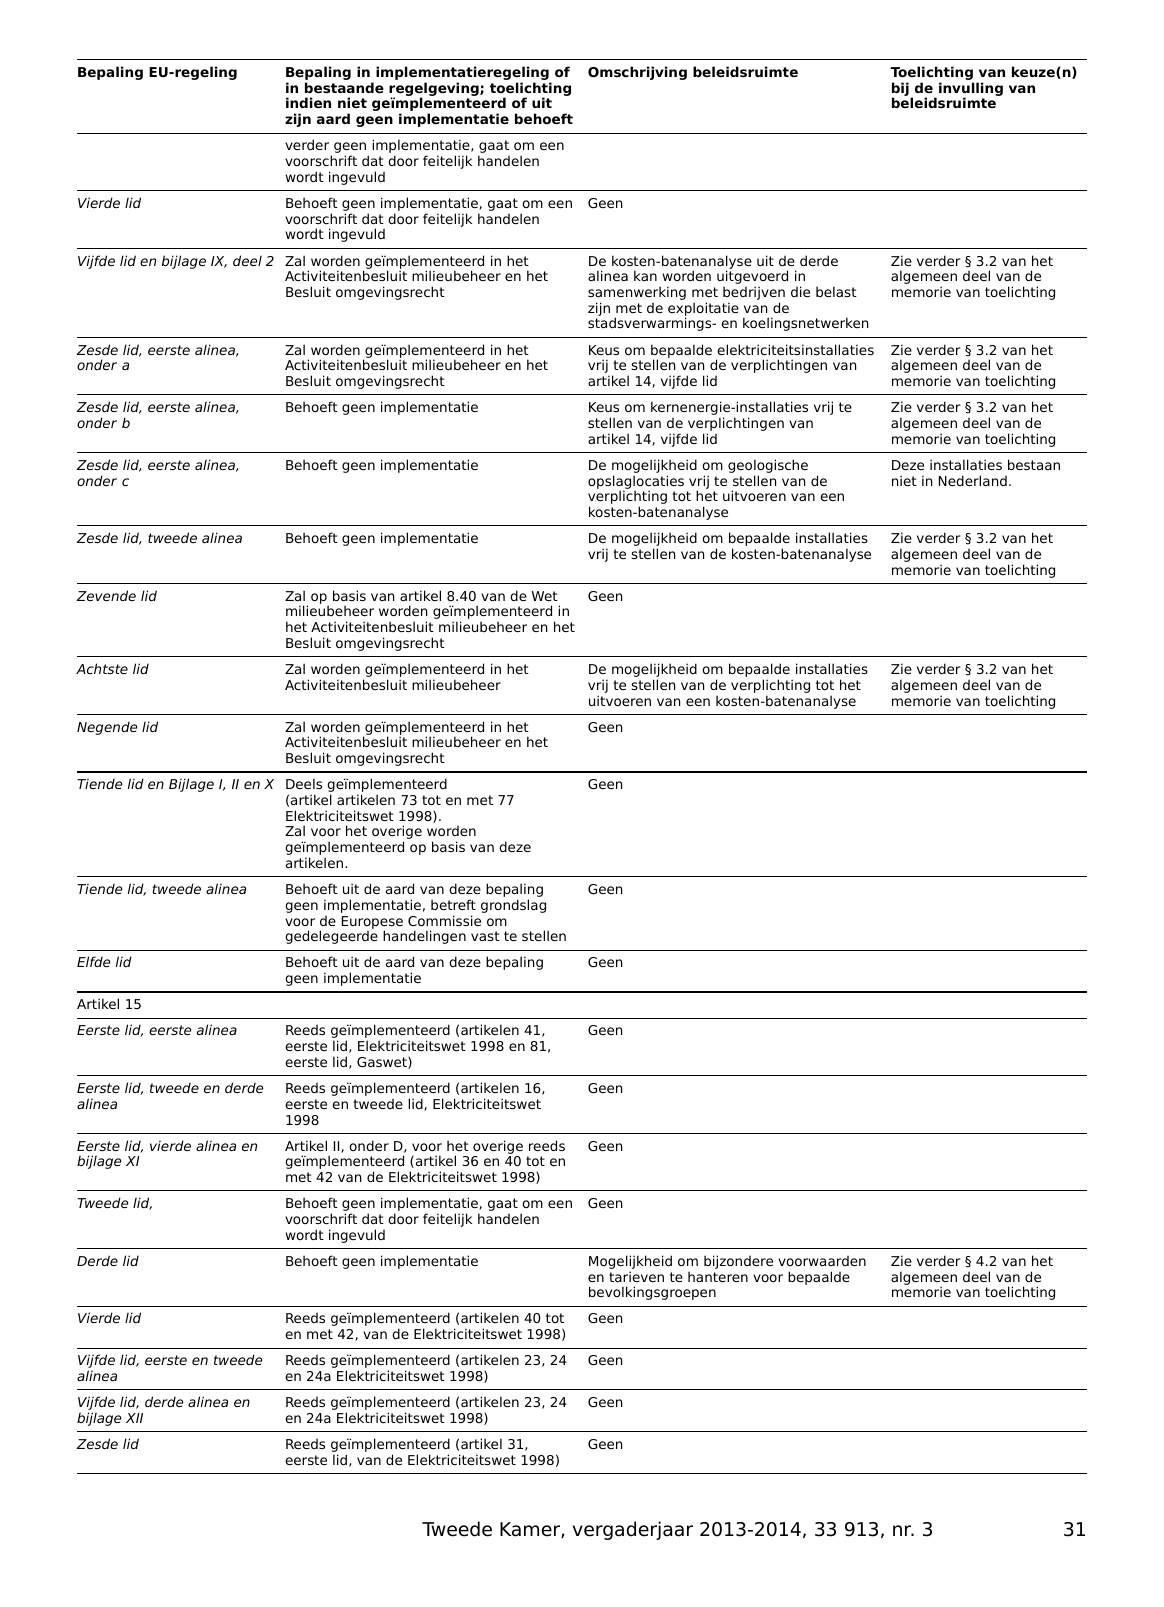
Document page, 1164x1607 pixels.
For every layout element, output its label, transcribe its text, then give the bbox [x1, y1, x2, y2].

table_cell Geen [582, 773, 884, 876]
table_cell Zesde lid [77, 1432, 279, 1473]
table_cell Zie verder § 3.2 van het algemeen deel van de memorie van toelichting [885, 338, 1087, 394]
table_cell Tiende lid en Bijlage I, II en X [77, 773, 279, 876]
table_cell Behoeft geen implementatie [279, 395, 582, 452]
table_cell De mogelijkheid om geologische opslaglocaties vrij te stellen van de verplichting tot het uitvoeren van een kosten-batenanalyse [582, 453, 884, 525]
table_cell [885, 1307, 1087, 1347]
table_cell [885, 584, 1087, 656]
table_header Bepaling EU-regeling [77, 60, 279, 132]
table_cell [885, 1134, 1087, 1190]
table_cell Artikel II, onder D, voor het overige reeds geïmplementeerd (artikel 36 en 40 tot en met 42 van de Elektriciteitswet 1998) [279, 1134, 582, 1190]
table_cell Artikel 15 [77, 993, 279, 1017]
table_cell [885, 1390, 1087, 1431]
table_cell [885, 1349, 1087, 1389]
table_cell Reeds geïmplementeerd (artikelen 16, eerste en tweede lid, Elektriciteitswet 1998 [279, 1076, 582, 1133]
table_cell Keus om kernenergie-installaties vrij te stellen van de verplichtingen van artikel 14, vijfde lid [582, 395, 884, 452]
table_cell Reeds geïmplementeerd (artikel 31, eerste lid, van de Elektriciteitswet 1998) [279, 1432, 582, 1473]
table_cell Reeds geïmplementeerd (artikelen 23, 24 en 24a Elektriciteitswet 1998) [279, 1390, 582, 1431]
table_cell Eerste lid, tweede en derde alinea [77, 1076, 279, 1133]
table_cell [885, 715, 1087, 771]
table_cell Deels geïmplementeerd (artikel artikelen 73 tot en met 77 Elektriciteitswet 1998). Zal voor het overige worden geïmplementeerd op basis van deze artikelen. [279, 773, 582, 876]
table_header Omschrijving beleidsruimte [582, 60, 884, 132]
table_cell Behoeft uit de aard van deze bepaling geen implementatie [279, 951, 582, 991]
table_cell verder geen implementatie, gaat om een voorschrift dat door feitelijk handelen wordt ingevuld [279, 134, 582, 190]
table_cell Zie verder § 3.2 van het algemeen deel van de memorie van toelichting [885, 395, 1087, 452]
table_cell De kosten-batenanalyse uit de derde alinea kan worden uitgevoerd in samenwerking met bedrijven die belast zijn met de exploitatie van de stadsverwarmings- en koelingsnetwerken [582, 249, 884, 337]
table_cell Elfde lid [77, 951, 279, 991]
table_cell Zal worden geïmplementeerd in het Activiteitenbesluit milieubeheer en het Besluit omgevingsrecht [279, 249, 582, 337]
table_cell Eerste lid, eerste alinea [77, 1019, 279, 1075]
table_cell [885, 1432, 1087, 1473]
table_cell Zesde lid, eerste alinea, onder c [77, 453, 279, 525]
table_cell Vijfde lid en bijlage IX, deel 2 [77, 249, 279, 337]
table_cell [77, 134, 279, 190]
table_header Bepaling in implementatieregeling of in bestaande regelgeving; toelichting indien niet geïmplementeerd of uit zijn aard geen implementatie behoeft [279, 60, 582, 132]
table_cell Vijfde lid, eerste en tweede alinea [77, 1349, 279, 1389]
table_cell Behoeft uit de aard van deze bepaling geen implementatie, betreft grondslag voor de Europese Commissie om gedelegeerde handelingen vast te stellen [279, 877, 582, 949]
table_cell Geen [582, 1349, 884, 1389]
table_cell [885, 773, 1087, 876]
table_cell Geen [582, 1191, 884, 1248]
table_cell Geen [582, 191, 884, 248]
table_cell Achtste lid [77, 657, 279, 714]
table_cell Zal op basis van artikel 8.40 van de Wet milieubeheer worden geïmplementeerd in het Activiteitenbesluit milieubeheer en het Besluit omgevingsrecht [279, 584, 582, 656]
table_cell [279, 993, 582, 1017]
table_cell Reeds geïmplementeerd (artikelen 40 tot en met 42, van de Elektriciteitswet 1998) [279, 1307, 582, 1347]
table_cell Behoeft geen implementatie [279, 526, 582, 583]
table_cell Reeds geïmplementeerd (artikelen 23, 24 en 24a Elektriciteitswet 1998) [279, 1349, 582, 1389]
table_cell Tweede lid, [77, 1191, 279, 1248]
table_cell [885, 993, 1087, 1017]
table_cell Vierde lid [77, 1307, 279, 1347]
table_cell De mogelijkheid om bepaalde installaties vrij te stellen van de verplichting tot het uitvoeren van een kosten-batenanalyse [582, 657, 884, 714]
table_cell Geen [582, 1432, 884, 1473]
table_cell [885, 877, 1087, 949]
table_cell Zesde lid, tweede alinea [77, 526, 279, 583]
table_cell Zevende lid [77, 584, 279, 656]
table_cell Reeds geïmplementeerd (artikelen 41, eerste lid, Elektriciteitswet 1998 en 81, eerste lid, Gaswet) [279, 1019, 582, 1075]
table_cell [885, 951, 1087, 991]
table_cell [885, 1076, 1087, 1133]
table_cell Vijfde lid, derde alinea en bijlage XII [77, 1390, 279, 1431]
table_cell Zal worden geïmplementeerd in het Activiteitenbesluit milieubeheer [279, 657, 582, 714]
table_cell Zie verder § 3.2 van het algemeen deel van de memorie van toelichting [885, 249, 1087, 337]
table_cell Geen [582, 1076, 884, 1133]
table_cell Tiende lid, tweede alinea [77, 877, 279, 949]
table_cell [582, 134, 884, 190]
table_cell Geen [582, 877, 884, 949]
table_cell [885, 191, 1087, 248]
table_cell Keus om bepaalde elektriciteitsinstallaties vrij te stellen van de verplichtingen van artikel 14, vijfde lid [582, 338, 884, 394]
table_cell [885, 134, 1087, 190]
table_cell Deze installaties bestaan niet in Nederland. [885, 453, 1087, 525]
table_cell Derde lid [77, 1249, 279, 1306]
table_cell Geen [582, 1134, 884, 1190]
table_cell Zal worden geïmplementeerd in het Activiteitenbesluit milieubeheer en het Besluit omgevingsrecht [279, 715, 582, 771]
table_cell Eerste lid, vierde alinea en bijlage XI [77, 1134, 279, 1190]
table_cell Geen [582, 1019, 884, 1075]
table_cell Geen [582, 951, 884, 991]
table_cell Behoeft geen implementatie, gaat om een voorschrift dat door feitelijk handelen wordt ingevuld [279, 191, 582, 248]
table_cell [885, 1019, 1087, 1075]
table_cell Zesde lid, eerste alinea, onder a [77, 338, 279, 394]
table_cell Zie verder § 3.2 van het algemeen deel van de memorie van toelichting [885, 657, 1087, 714]
table_cell Zal worden geïmplementeerd in het Activiteitenbesluit milieubeheer en het Besluit omgevingsrecht [279, 338, 582, 394]
table_cell [582, 993, 884, 1017]
table_cell [885, 1191, 1087, 1248]
table_cell Geen [582, 1307, 884, 1347]
table_cell Zie verder § 3.2 van het algemeen deel van de memorie van toelichting [885, 526, 1087, 583]
table_cell Behoeft geen implementatie [279, 453, 582, 525]
table_cell Vierde lid [77, 191, 279, 248]
table_cell Geen [582, 1390, 884, 1431]
table_cell Mogelijkheid om bijzondere voorwaarden en tarieven te hanteren voor bepaalde bevolkingsgroepen [582, 1249, 884, 1306]
table_cell Geen [582, 584, 884, 656]
table_header Toelichting van keuze(n) bij de invulling van beleidsruimte [885, 60, 1087, 132]
table_cell Geen [582, 715, 884, 771]
table_cell De mogelijkheid om bepaalde installaties vrij te stellen van de kosten-batenanalyse [582, 526, 884, 583]
table_cell Behoeft geen implementatie [279, 1249, 582, 1306]
table_cell Zie verder § 4.2 van het algemeen deel van de memorie van toelichting [885, 1249, 1087, 1306]
table_cell Negende lid [77, 715, 279, 771]
table_cell Behoeft geen implementatie, gaat om een voorschrift dat door feitelijk handelen wordt ingevuld [279, 1191, 582, 1248]
table_cell Zesde lid, eerste alinea, onder b [77, 395, 279, 452]
